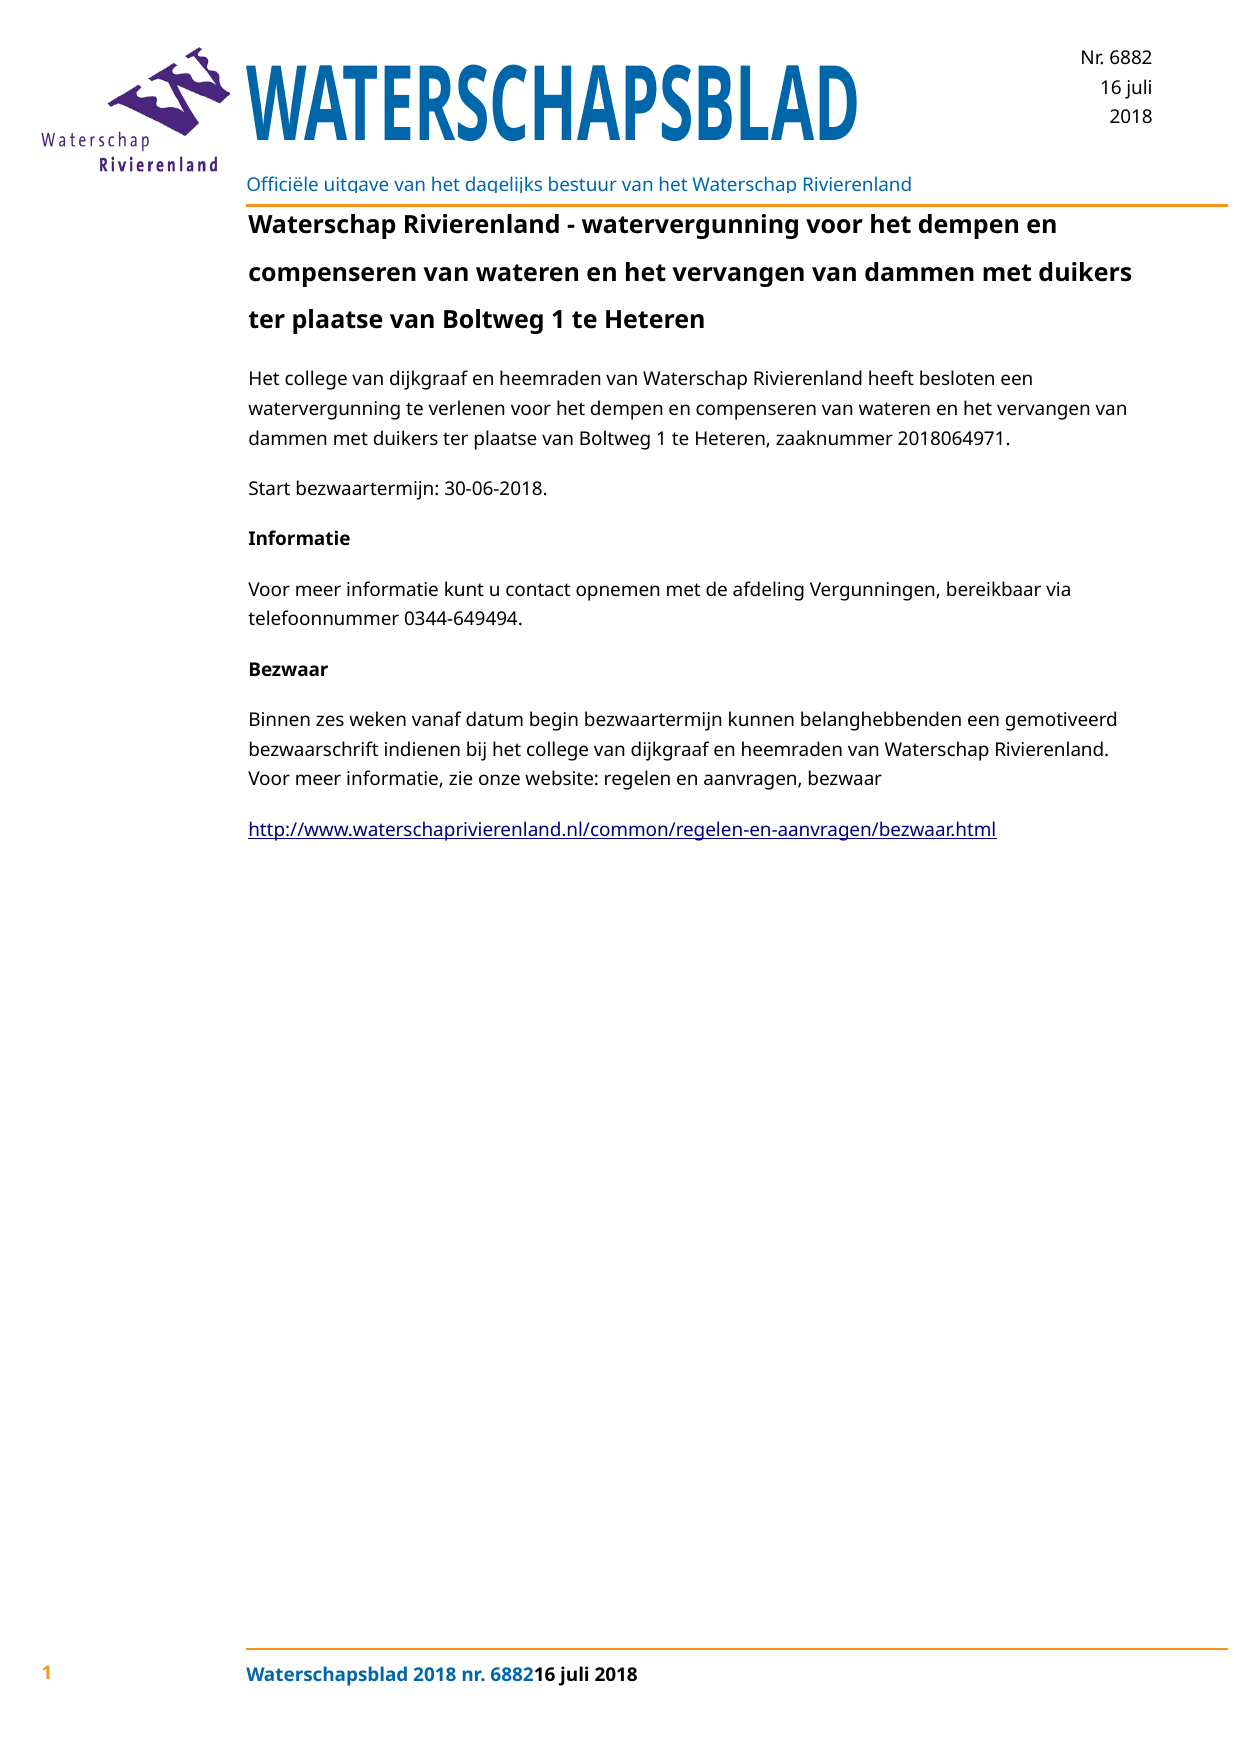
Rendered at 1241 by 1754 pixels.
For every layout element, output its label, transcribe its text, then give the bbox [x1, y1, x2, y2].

text Bezwaar [248, 656, 1152, 682]
text Voor meer informatie kunt u contact opnemen met de afdeling Vergunningen, bereikbaar via telefoonnummer 0344-649494. [248, 576, 1152, 631]
text Informatie [248, 526, 1152, 551]
text Het college van dijkgraaf en heemraden van Waterschap Rivierenland heeft besloten een watervergunning te verlenen voor het dempen en compenseren van wateren en het vervangen van dammen met duikers ter plaatse van Boltweg 1 te Heteren, zaaknummer 2018064971. [248, 366, 1152, 450]
text Waterschap Rivierenland - watervergunning voor het dempen en compenseren van wateren en het vervangen van dammen met duikers ter plaatse van Boltweg 1 te Heteren [248, 207, 1152, 336]
text Start bezwaartermijn: 30-06-2018. [248, 475, 1152, 501]
text Binnen zes weken vanaf datum begin bezwaartermijn kunnen belanghebbenden een gemotiveerd bezwaarschrift indienen bij het college van dijkgraaf en heemraden van Waterschap Rivierenland. Voor meer informatie, zie onze website: regelen en aanvragen, bezwaar [248, 706, 1152, 791]
picture [41, 47, 231, 172]
text http://www.waterschaprivierenland.nl/common/regelen-en-aanvragen/bezwaar.html [248, 816, 1152, 842]
